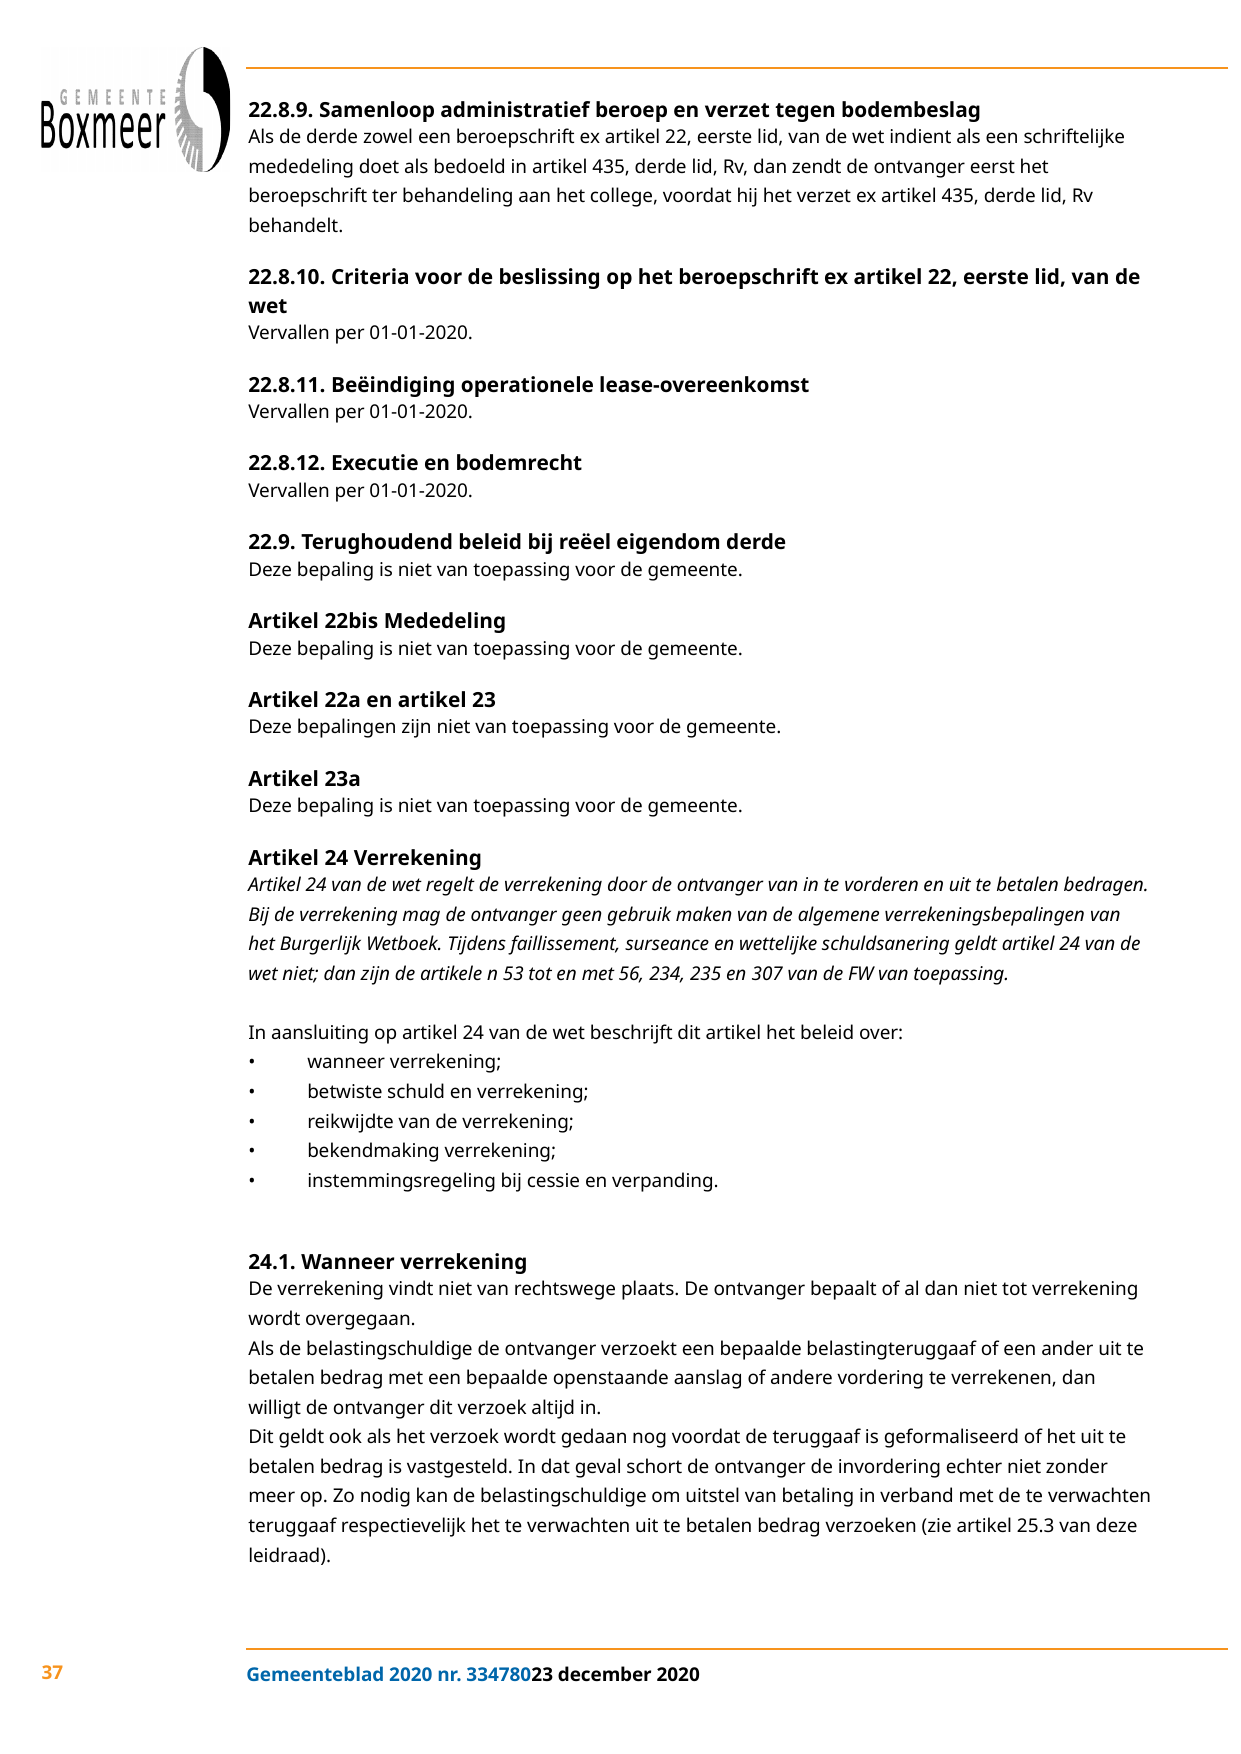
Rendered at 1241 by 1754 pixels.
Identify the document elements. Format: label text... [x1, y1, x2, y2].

text 22.8.9. Samenloop administratief beroep en verzet tegen bodembeslag [248, 95, 1152, 123]
text Als de belastingschuldige de ontvanger verzoekt een bepaalde belastingteruggaaf of een ander uit te betalen bedrag met een bepaalde openstaande aanslag of andere vordering te verrekenen, dan willigt de ontvanger dit verzoek altijd in. [248, 1335, 1152, 1419]
text Artikel 23a [248, 764, 1152, 792]
text In aansluiting op artikel 24 van de wet beschrijft dit artikel het beleid over: [248, 1019, 1152, 1045]
text 22.8.11. Beëindiging operationele lease-overeenkomst [248, 370, 1152, 398]
text Vervallen per 01-01-2020. [248, 319, 1152, 345]
list wanneer verrekening; [248, 1049, 1152, 1074]
text Dit geldt ook als het verzoek wordt gedaan nog voordat de teruggaaf is geformaliseerd of het uit te betalen bedrag is vastgesteld. In dat geval schort de ontvanger de invordering echter niet zonder meer op. Zo nodig kan de belastingschuldige om uitstel van betaling in verband met de te verwachten teruggaaf respectievelijk het te verwachten uit te betalen bedrag verzoeken (zie artikel 25.3 van deze leidraad). [248, 1423, 1152, 1567]
list betwiste schuld en verrekening; [248, 1078, 1152, 1104]
list bekendmaking verrekening; [248, 1137, 1152, 1163]
text 22.8.10. Criteria voor de beslissing op het beroepschrift ex artikel 22, eerste lid, van de wet [248, 262, 1152, 319]
list reikwijdte van de verrekening; [248, 1108, 1152, 1134]
text Deze bepaling is niet van toepassing voor de gemeente. [248, 556, 1152, 582]
text Artikel 22a en artikel 23 [248, 685, 1152, 713]
list instemmingsregeling bij cessie en verpanding. [248, 1167, 1152, 1193]
text Artikel 24 Verrekening [248, 843, 1152, 871]
text 22.9. Terughoudend beleid bij reëel eigendom derde [248, 527, 1152, 556]
text 22.8.12. Executie en bodemrecht [248, 448, 1152, 477]
picture [41, 47, 231, 172]
text Vervallen per 01-01-2020. [248, 398, 1152, 424]
text Artikel 22bis Mededeling [248, 606, 1152, 635]
text 24.1. Wanneer verrekening [248, 1247, 1152, 1276]
text Artikel 24 van de wet regelt de verrekening door de ontvanger van in te vorderen en uit te betalen bedragen. Bij de verrekening mag de ontvanger geen gebruik maken van de algemene verrekeningsbepalingen van het Burgerlijk Wetboek. Tijdens faillissement, surseance en wettelijke schuldsanering geldt artikel 24 van de wet niet; dan zijn de artikele n 53 tot en met 56, 234, 235 en 307 van de FW van toepassing. [248, 871, 1152, 986]
text Als de derde zowel een beroepschrift ex artikel 22, eerste lid, van de wet indient als een schriftelijke mededeling doet als bedoeld in artikel 435, derde lid, Rv, dan zendt de ontvanger eerst het beroepschrift ter behandeling aan het college, voordat hij het verzet ex artikel 435, derde lid, Rv behandelt. [248, 123, 1152, 238]
text Vervallen per 01-01-2020. [248, 477, 1152, 503]
text Deze bepaling is niet van toepassing voor de gemeente. [248, 635, 1152, 660]
text De verrekening vindt niet van rechtswege plaats. De ontvanger bepaalt of al dan niet tot verrekening wordt overgegaan. [248, 1276, 1152, 1331]
text Deze bepalingen zijn niet van toepassing voor de gemeente. [248, 713, 1152, 739]
text Deze bepaling is niet van toepassing voor de gemeente. [248, 792, 1152, 818]
